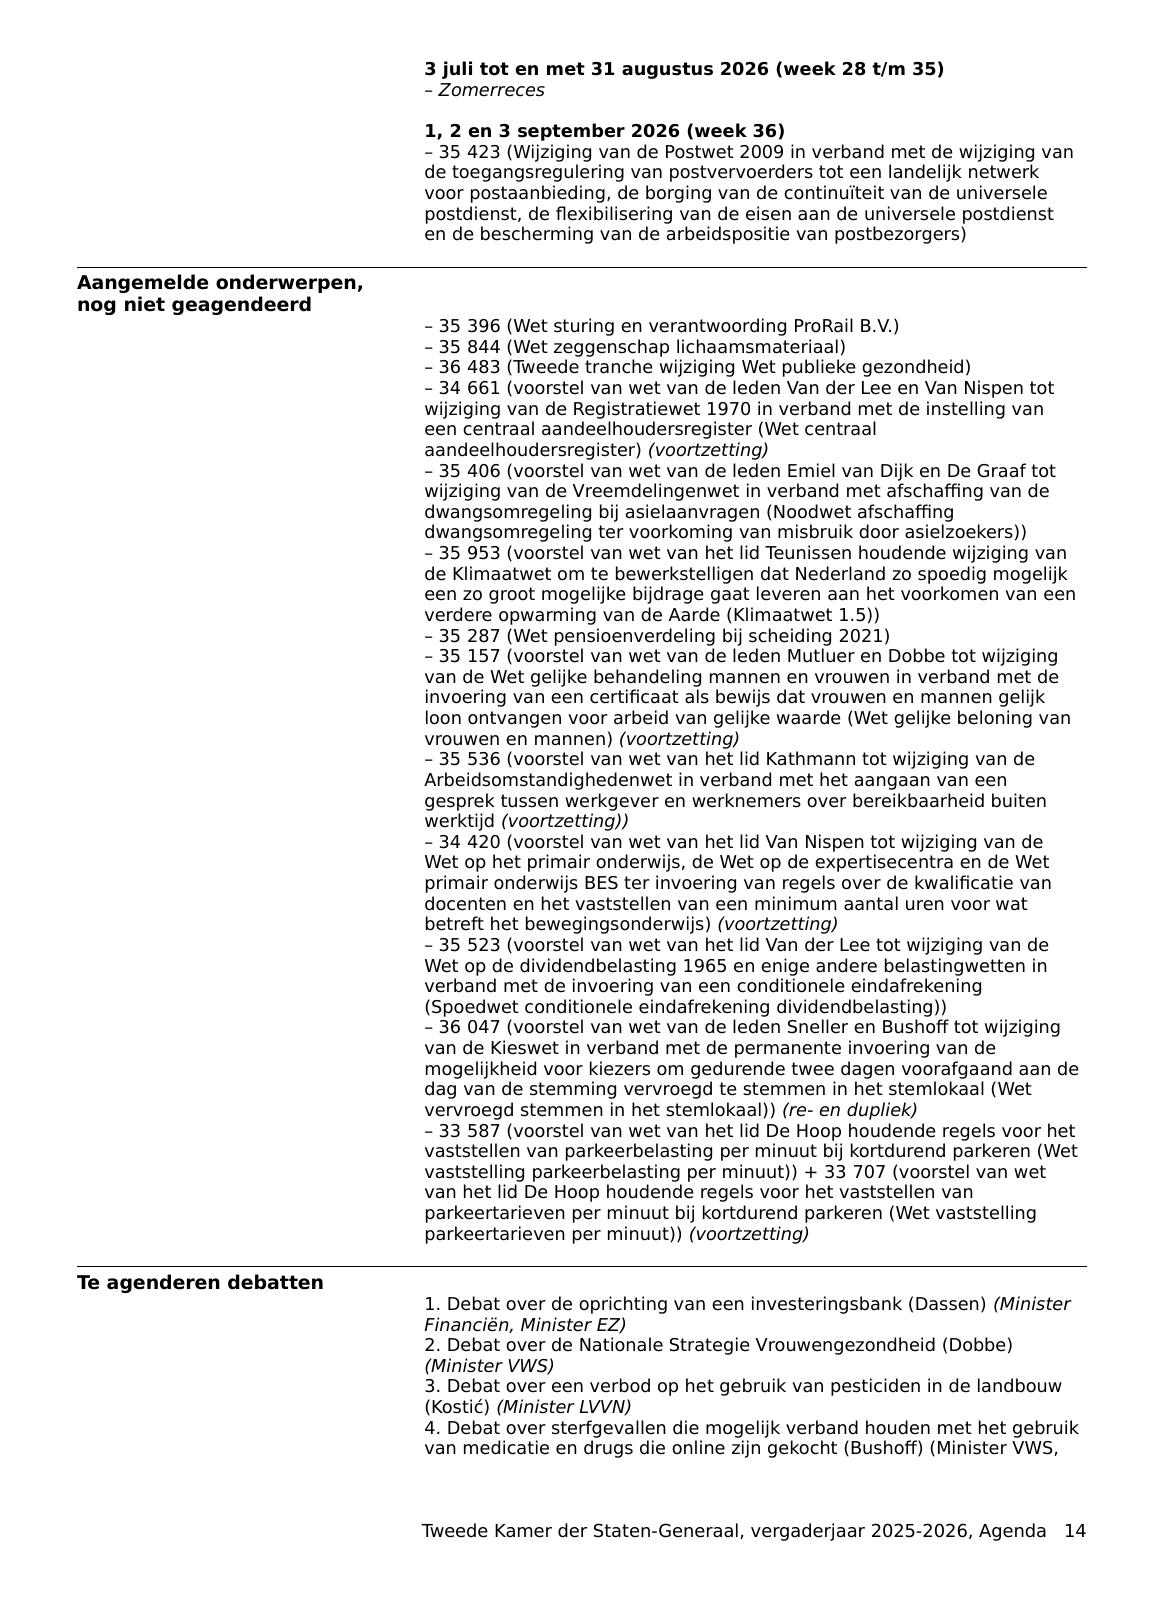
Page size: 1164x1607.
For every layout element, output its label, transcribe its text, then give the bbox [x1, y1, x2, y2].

table_cell [77, 646, 401, 749]
table_cell [77, 358, 401, 378]
table_cell 1. Debat over de oprichting van een investeringsbank (Dassen) (Minister Financiën, Minister EZ) [418, 1294, 1087, 1335]
table_cell – Zomerreces [418, 80, 1087, 100]
table_cell [77, 832, 401, 935]
table_cell [77, 749, 401, 832]
table_cell [77, 121, 401, 142]
table_cell [401, 80, 418, 100]
table_cell [401, 461, 418, 543]
table_cell – 35 953 (voorstel van wet van het lid Teunissen houdende wijziging van de Klimaatwet om te bewerkstelligen dat Nederland zo spoedig mogelijk een zo groot mogelijke bijdrage gaat leveren aan het voorkomen van een verdere opwarming van de Aarde (Klimaatwet 1.5)) [418, 543, 1087, 626]
table_cell [401, 358, 418, 378]
table_cell [401, 626, 418, 646]
table_cell 1, 2 en 3 september 2026 (week 36) [418, 121, 1087, 142]
table_cell [77, 337, 401, 357]
table_cell [401, 1335, 418, 1376]
table_cell [77, 1018, 401, 1121]
table_cell [77, 1294, 401, 1335]
table_header [418, 1267, 1087, 1294]
table_cell – 35 157 (voorstel van wet van de leden Mutluer en Dobbe tot wijziging van de Wet gelijke behandeling mannen en vrouwen in verband met de invoering van een certificaat als bewijs dat vrouwen en mannen gelijk loon ontvangen voor arbeid van gelijke waarde (Wet gelijke beloning van vrouwen en mannen) (voortzetting) [418, 646, 1087, 749]
table_cell – 35 406 (voorstel van wet van de leden Emiel van Dijk en De Graaf tot wijziging van de Vreemdelingenwet in verband met afschaffing van de dwangsomregeling bij asielaanvragen (Noodwet afschaffing dwangsomregeling ter voorkoming van misbruik door asielzoekers)) [418, 461, 1087, 543]
table_cell [77, 1335, 401, 1376]
table_cell [401, 100, 418, 121]
table_cell [77, 378, 401, 461]
table_cell [77, 1376, 401, 1418]
table_cell [401, 749, 418, 832]
table_cell [77, 1121, 401, 1244]
table_cell [401, 316, 418, 337]
table_cell – 35 536 (voorstel van wet van het lid Kathmann tot wijziging van de Arbeidsomstandighedenwet in verband met het aangaan van een gesprek tussen werkgever en werknemers over bereikbaarheid buiten werktijd (voortzetting)) [418, 749, 1087, 832]
table_cell [77, 59, 401, 80]
table_cell 3. Debat over een verbod op het gebruik van pesticiden in de landbouw (Kostić) (Minister LVVN) [418, 1376, 1087, 1418]
table_cell – 35 844 (Wet zeggenschap lichaamsmateriaal) [418, 337, 1087, 357]
table_cell [401, 1418, 418, 1459]
table_cell [401, 59, 418, 80]
table_cell – 36 047 (voorstel van wet van de leden Sneller en Bushoff tot wijziging van de Kieswet in verband met de permanente invoering van de mogelijkheid voor kiezers om gedurende twee dagen voorafgaand aan de dag van de stemming vervroegd te stemmen in het stemlokaal (Wet vervroegd stemmen in het stemlokaal)) (re- en dupliek) [418, 1018, 1087, 1121]
table_cell [77, 1418, 401, 1459]
table_cell [401, 646, 418, 749]
table_cell [401, 1376, 418, 1418]
table_cell – 35 287 (Wet pensioenverdeling bij scheiding 2021) [418, 626, 1087, 646]
table_cell [401, 1018, 418, 1121]
table_cell – 36 483 (Tweede tranche wijziging Wet publieke gezondheid) [418, 358, 1087, 378]
table_cell – 35 423 (Wijziging van de Postwet 2009 in verband met de wijziging van de toegangsregulering van postvervoerders tot een landelijk netwerk voor postaanbieding, de borging van de continuïteit van de universele postdienst, de flexibilisering van de eisen aan de universele postdienst en de bescherming van de arbeidspositie van postbezorgers) [418, 142, 1087, 245]
table_cell [77, 626, 401, 646]
table_cell – 34 420 (voorstel van wet van het lid Van Nispen tot wijziging van de Wet op het primair onderwijs, de Wet op de expertisecentra en de Wet primair onderwijs BES ter invoering van regels over de kwalificatie van docenten en het vaststellen van een minimum aantal uren voor wat betreft het bewegingsonderwijs) (voortzetting) [418, 832, 1087, 935]
table_cell [401, 543, 418, 626]
table_cell – 33 587 (voorstel van wet van het lid De Hoop houdende regels voor het vaststellen van parkeerbelasting per minuut bij kortdurend parkeren (Wet vaststelling parkeerbelasting per minuut)) + 33 707 (voorstel van wet van het lid De Hoop houdende regels voor het vaststellen van parkeertarieven per minuut bij kortdurend parkeren (Wet vaststelling parkeertarieven per minuut)) (voortzetting) [418, 1121, 1087, 1244]
table_cell [77, 935, 401, 1017]
table_cell [401, 378, 418, 461]
table_cell [401, 142, 418, 245]
table_cell [77, 543, 401, 626]
table_cell [77, 142, 401, 245]
table_header Aangemelde onderwerpen, nog niet geagendeerd [77, 268, 401, 316]
table_cell [77, 461, 401, 543]
table_cell [401, 337, 418, 357]
table_cell [401, 1121, 418, 1244]
table_header Te agenderen debatten [77, 1267, 401, 1294]
table_header [401, 1267, 418, 1294]
table_cell [401, 935, 418, 1017]
table_cell [77, 80, 401, 100]
table_cell [401, 832, 418, 935]
table_cell [401, 1294, 418, 1335]
table_header [418, 268, 1087, 316]
table_cell 4. Debat over sterfgevallen die mogelijk verband houden met het gebruik van medicatie en drugs die online zijn gekocht (Bushoff) (Minister VWS, [418, 1418, 1087, 1459]
table_cell [77, 100, 401, 121]
table_cell [418, 100, 1087, 121]
table_cell [401, 121, 418, 142]
table_cell – 34 661 (voorstel van wet van de leden Van der Lee en Van Nispen tot wijziging van de Registratiewet 1970 in verband met de instelling van een centraal aandeelhoudersregister (Wet centraal aandeelhoudersregister) (voortzetting) [418, 378, 1087, 461]
table_cell 3 juli tot en met 31 augustus 2026 (week 28 t/m 35) [418, 59, 1087, 80]
table_cell – 35 523 (voorstel van wet van het lid Van der Lee tot wijziging van de Wet op de dividendbelasting 1965 en enige andere belastingwetten in verband met de invoering van een conditionele eindafrekening (Spoedwet conditionele eindafrekening dividendbelasting)) [418, 935, 1087, 1017]
table_cell [77, 316, 401, 337]
table_header [401, 268, 418, 316]
table_cell 2. Debat over de Nationale Strategie Vrouwengezondheid (Dobbe) (Minister VWS) [418, 1335, 1087, 1376]
table_cell – 35 396 (Wet sturing en verantwoording ProRail B.V.) [418, 316, 1087, 337]
